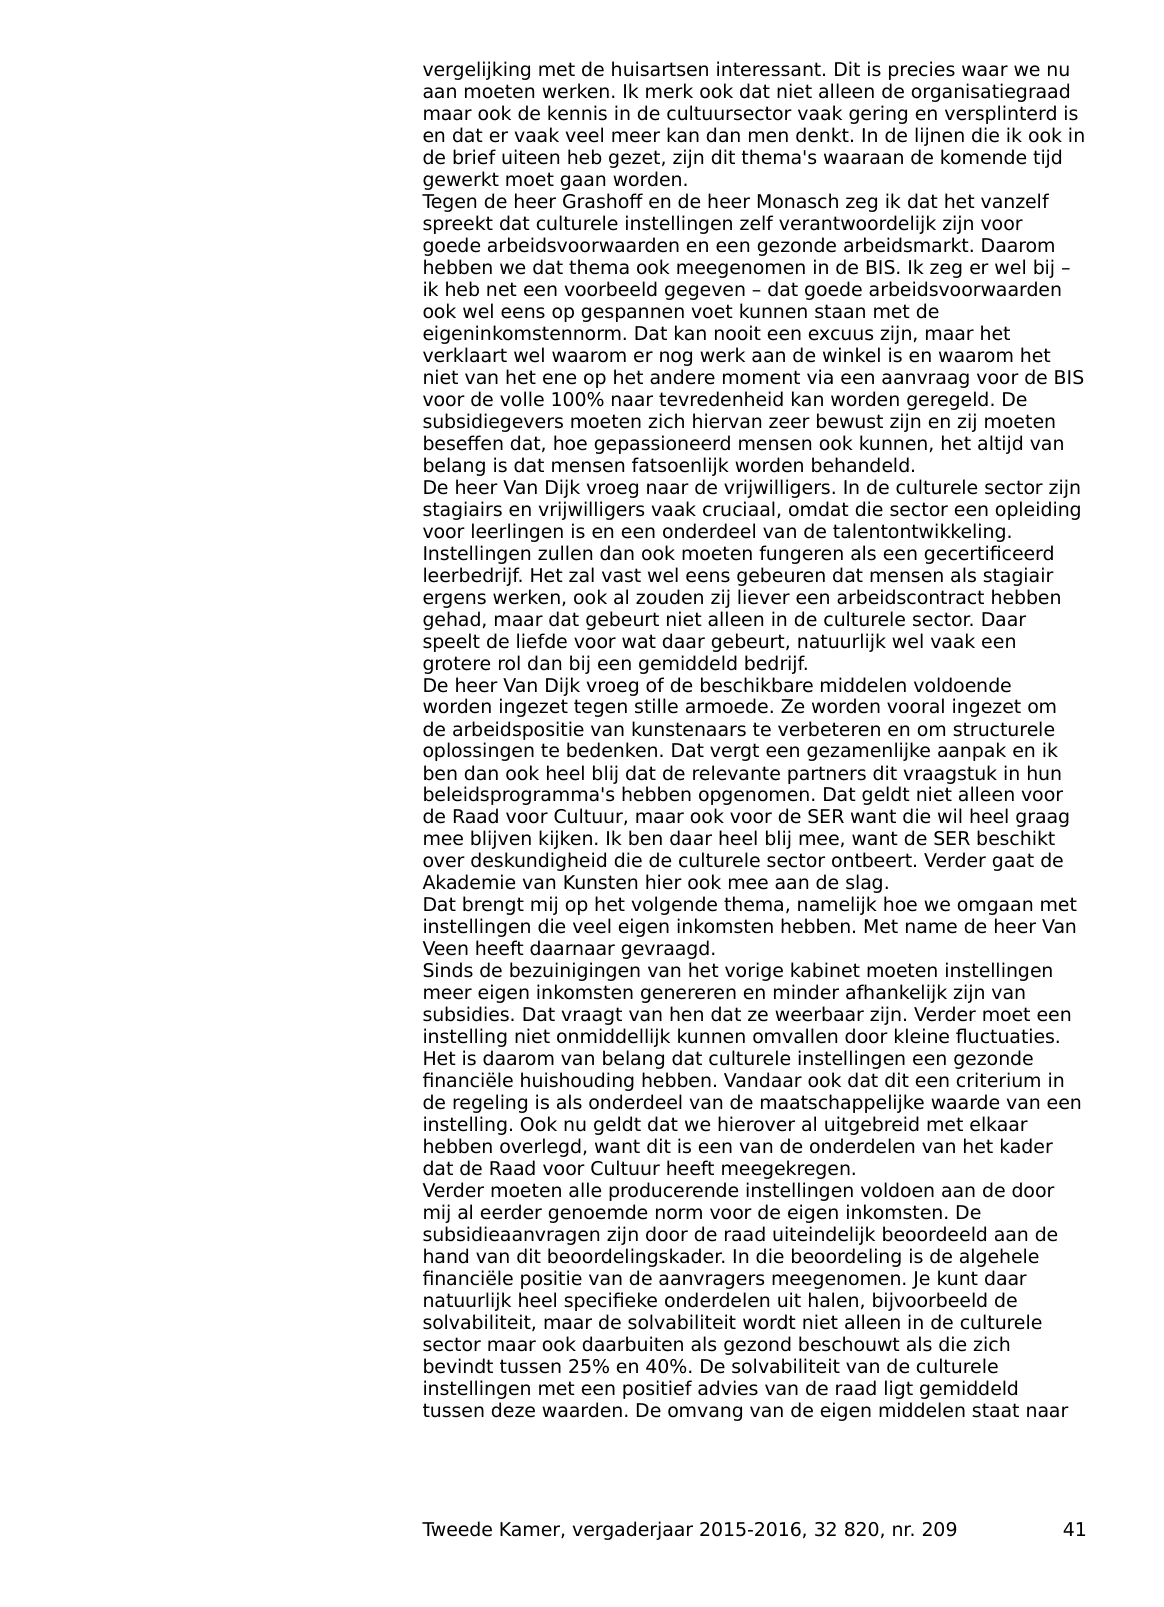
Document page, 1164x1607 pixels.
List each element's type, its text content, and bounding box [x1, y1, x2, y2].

text Sinds de bezuinigingen van het vorige kabinet moeten instellingen meer eigen inkomsten genereren en minder afhankelijk zijn van subsidies. Dat vraagt van hen dat ze weerbaar zijn. Verder moet een instelling niet onmiddellijk kunnen omvallen door kleine fluctuaties. Het is daarom van belang dat culturele instellingen een gezonde financiële huishouding hebben. Vandaar ook dat dit een criterium in de regeling is als onderdeel van de maatschappelijke waarde van een instelling. Ook nu geldt dat we hierover al uitgebreid met elkaar hebben overlegd, want dit is een van de onderdelen van het kader dat de Raad voor Cultuur heeft meegekregen. [422, 960, 1087, 1180]
text De heer Van Dijk vroeg of de beschikbare middelen voldoende worden ingezet tegen stille armoede. Ze worden vooral ingezet om de arbeidspositie van kunstenaars te verbeteren en om structurele oplossingen te bedenken. Dat vergt een gezamenlijke aanpak en ik ben dan ook heel blij dat de relevante partners dit vraagstuk in hun beleidsprogramma's hebben opgenomen. Dat geldt niet alleen voor de Raad voor Cultuur, maar ook voor de SER want die wil heel graag mee blijven kijken. Ik ben daar heel blij mee, want de SER beschikt over deskundigheid die de culturele sector ontbeert. Verder gaat de Akademie van Kunsten hier ook mee aan de slag. [422, 674, 1087, 894]
text Tegen de heer Grashoff en de heer Monasch zeg ik dat het vanzelf spreekt dat culturele instellingen zelf verantwoordelijk zijn voor goede arbeidsvoorwaarden en een gezonde arbeidsmarkt. Daarom hebben we dat thema ook meegenomen in de BIS. Ik zeg er wel bij – ik heb net een voorbeeld gegeven – dat goede arbeidsvoorwaarden ook wel eens op gespannen voet kunnen staan met de eigeninkomstennorm. Dat kan nooit een excuus zijn, maar het verklaart wel waarom er nog werk aan de winkel is en waarom het niet van het ene op het andere moment via een aanvraag voor de BIS voor de volle 100% naar tevredenheid kan worden geregeld. De subsidiegevers moeten zich hiervan zeer bewust zijn en zij moeten beseffen dat, hoe gepassioneerd mensen ook kunnen, het altijd van belang is dat mensen fatsoenlijk worden behandeld. [422, 191, 1087, 477]
text Verder moeten alle producerende instellingen voldoen aan de door mij al eerder genoemde norm voor de eigen inkomsten. De subsidieaanvragen zijn door de raad uiteindelijk beoordeeld aan de hand van dit beoordelingskader. In die beoordeling is de algehele financiële positie van de aanvragers meegenomen. Je kunt daar natuurlijk heel specifieke onderdelen uit halen, bijvoorbeeld de solvabiliteit, maar de solvabiliteit wordt niet alleen in de culturele sector maar ook daarbuiten als gezond beschouwt als die zich bevindt tussen 25% en 40%. De solvabiliteit van de culturele instellingen met een positief advies van de raad ligt gemiddeld tussen deze waarden. De omvang van de eigen middelen staat naar [422, 1180, 1087, 1422]
text De heer Van Dijk vroeg naar de vrijwilligers. In de culturele sector zijn stagiairs en vrijwilligers vaak cruciaal, omdat die sector een opleiding voor leerlingen is en een onderdeel van de talentontwikkeling. Instellingen zullen dan ook moeten fungeren als een gecertificeerd leerbedrijf. Het zal vast wel eens gebeuren dat mensen als stagiair ergens werken, ook al zouden zij liever een arbeidscontract hebben gehad, maar dat gebeurt niet alleen in de culturele sector. Daar speelt de liefde voor wat daar gebeurt, natuurlijk wel vaak een grotere rol dan bij een gemiddeld bedrijf. [422, 477, 1087, 674]
text vergelijking met de huisartsen interessant. Dit is precies waar we nu aan moeten werken. Ik merk ook dat niet alleen de organisatiegraad maar ook de kennis in de cultuursector vaak gering en versplinterd is en dat er vaak veel meer kan dan men denkt. In de lijnen die ik ook in de brief uiteen heb gezet, zijn dit thema's waaraan de komende tijd gewerkt moet gaan worden. [422, 59, 1087, 191]
text Dat brengt mij op het volgende thema, namelijk hoe we omgaan met instellingen die veel eigen inkomsten hebben. Met name de heer Van Veen heeft daarnaar gevraagd. [422, 894, 1087, 960]
